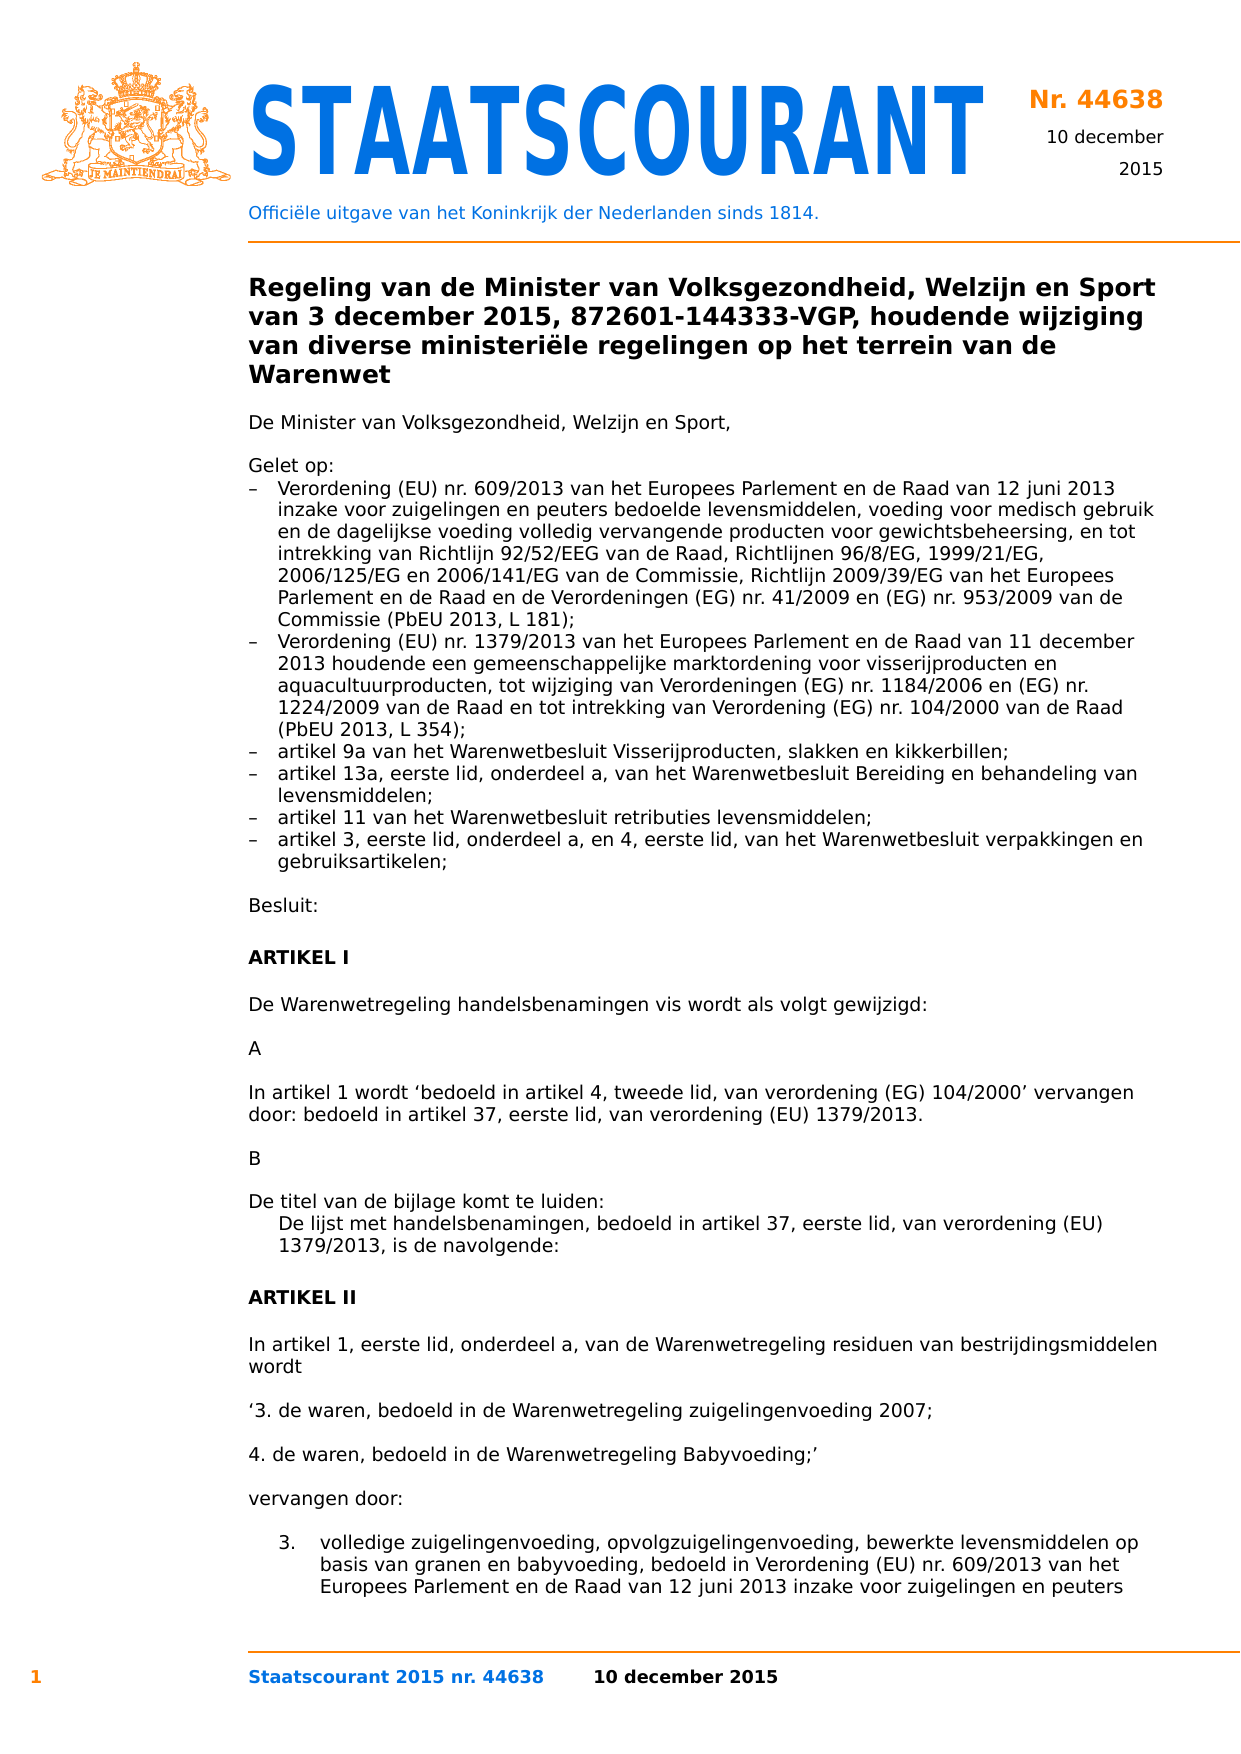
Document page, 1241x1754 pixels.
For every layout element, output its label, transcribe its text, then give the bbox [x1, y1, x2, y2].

text 3. volledige zuigelingenvoeding, opvolgzuigelingenvoeding, bewerkte levensmiddelen op basis van granen en babyvoeding, bedoeld in Verordening (EU) nr. 609/2013 van het Europees Parlement en de Raad van 12 juni 2013 inzake voor zuigelingen en peuters [278, 1532, 1163, 1597]
text – artikel 3, eerste lid, onderdeel a, en 4, eerste lid, van het Warenwetbesluit verpakkingen en gebruiksartikelen; [248, 829, 1163, 873]
table_header Nr. 44638 [998, 62, 1240, 121]
text – artikel 11 van het Warenwetbesluit retributies levensmiddelen; [248, 807, 1163, 829]
table_cell 2015 [998, 153, 1240, 203]
table_cell 10 december [998, 121, 1240, 153]
text In artikel 1 wordt ‘bedoeld in artikel 4, tweede lid, van verordening (EG) 104/2000’ vervangen door: bedoeld in artikel 37, eerste lid, van verordening (EU) 1379/2013. [248, 1082, 1163, 1126]
text Gelet op: [248, 455, 1163, 477]
text – artikel 13a, eerste lid, onderdeel a, van het Warenwetbesluit Bereiding en behandeling van levensmiddelen; [248, 763, 1163, 807]
table_header STAATSCOURANT [248, 62, 998, 203]
picture [41, 62, 231, 186]
text 4. de waren, bedoeld in de Warenwetregeling Babyvoeding;’ [248, 1444, 1163, 1466]
text De lijst met handelsbenamingen, bedoeld in artikel 37, eerste lid, van verordening (EU) 1379/2013, is de navolgende: [278, 1213, 1163, 1257]
text In artikel 1, eerste lid, onderdeel a, van de Warenwetregeling residuen van bestrijdingsmiddelen wordt [248, 1334, 1163, 1378]
subtitle ARTIKEL I [248, 947, 1163, 969]
text De Warenwetregeling handelsbenamingen vis wordt als volgt gewijzigd: [248, 994, 1163, 1016]
text – artikel 9a van het Warenwetbesluit Visserijproducten, slakken en kikkerbillen; [248, 741, 1163, 763]
text B [248, 1147, 1163, 1169]
text Besluit: [248, 895, 1163, 917]
subtitle ARTIKEL II [248, 1287, 1163, 1309]
subtitle Regeling van de Minister van Volksgezondheid, Welzijn en Sport van 3 december 2015, 872601-144333-VGP, houdende wijziging van diverse ministeriële regelingen op het terrein van de Warenwet [248, 273, 1163, 390]
text vervangen door: [248, 1488, 1163, 1510]
text De Minister van Volksgezondheid, Welzijn en Sport, [248, 412, 1163, 433]
table_cell Officiële uitgave van het Koninkrijk der Nederlanden sinds 1814. [248, 203, 1240, 241]
text A [248, 1038, 1163, 1060]
text – Verordening (EU) nr. 609/2013 van het Europees Parlement en de Raad van 12 juni 2013 inzake voor zuigelingen en peuters bedoelde levensmiddelen, voeding voor medisch gebruik en de dagelijkse voeding volledig vervangende producten voor gewichtsbeheersing, en tot intrekking van Richtlijn 92/52/EEG van de Raad, Richtlijnen 96/8/EG, 1999/21/EG, 2006/125/EG en 2006/141/EG van de Commissie, Richtlijn 2009/39/EG van het Europees Parlement en de Raad en de Verordeningen (EG) nr. 41/2009 en (EG) nr. 953/2009 van de Commissie (PbEU 2013, L 181); [248, 477, 1163, 631]
text ‘3. de waren, bedoeld in de Warenwetregeling zuigelingenvoeding 2007; [248, 1400, 1163, 1422]
table_header [25, 62, 248, 241]
text De titel van de bijlage komt te luiden: [248, 1191, 1163, 1213]
text – Verordening (EU) nr. 1379/2013 van het Europees Parlement en de Raad van 11 december 2013 houdende een gemeenschappelijke marktordening voor visserijproducten en aquacultuurproducten, tot wijziging van Verordeningen (EG) nr. 1184/2006 en (EG) nr. 1224/2009 van de Raad en tot intrekking van Verordening (EG) nr. 104/2000 van de Raad (PbEU 2013, L 354); [248, 631, 1163, 741]
